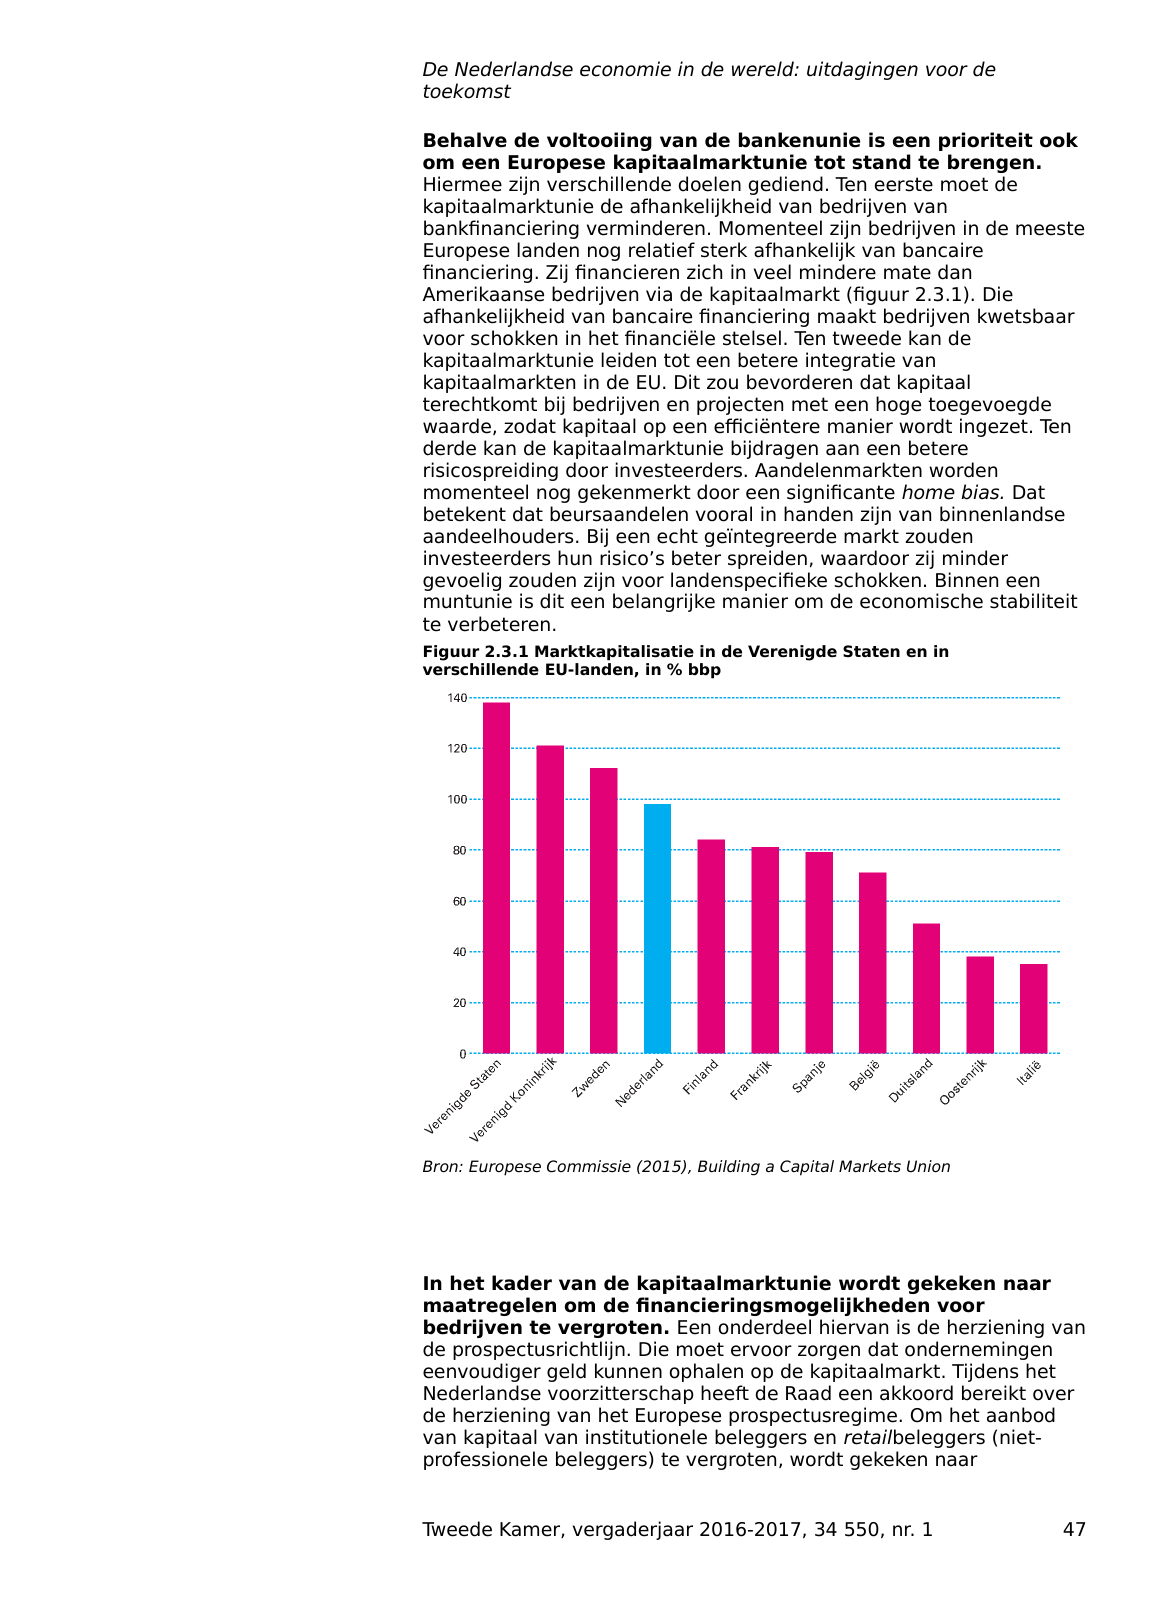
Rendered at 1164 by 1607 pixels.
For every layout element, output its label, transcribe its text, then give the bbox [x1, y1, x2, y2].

picture [422, 691, 1060, 1146]
text Bron: Europese Commissie (2015), Building a Capital Markets Union [422, 1158, 1060, 1176]
text In het kader van de kapitaalmarktunie wordt gekeken naar maatregelen om de financieringsmogelijkheden voor bedrijven te vergroten. Een onderdeel hiervan is de herziening van de prospectusrichtlijn. Die moet ervoor zorgen dat ondernemingen eenvoudiger geld kunnen ophalen op de kapitaalmarkt. Tijdens het Nederlandse voorzitterschap heeft de Raad een akkoord bereikt over de herziening van het Europese prospectusregime. Om het aanbod van kapitaal van institutionele beleggers en retailbeleggers (niet-professionele beleggers) te vergroten, wordt gekeken naar [422, 1273, 1087, 1471]
text Behalve de voltooiing van de bankenunie is een prioriteit ook om een Europese kapitaalmarktunie tot stand te brengen. Hiermee zijn verschillende doelen gediend. Ten eerste moet de kapitaalmarktunie de afhankelijkheid van bedrijven van bankfinanciering verminderen. Momenteel zijn bedrijven in de meeste Europese landen nog relatief sterk afhankelijk van bancaire financiering. Zij financieren zich in veel mindere mate dan Amerikaanse bedrijven via de kapitaalmarkt (figuur 2.3.1). Die afhankelijkheid van bancaire financiering maakt bedrijven kwetsbaar voor schokken in het financiële stelsel. Ten tweede kan de kapitaalmarktunie leiden tot een betere integratie van kapitaalmarkten in de EU. Dit zou bevorderen dat kapitaal terechtkomt bij bedrijven en projecten met een hoge toegevoegde waarde, zodat kapitaal op een efficiëntere manier wordt ingezet. Ten derde kan de kapitaalmarktunie bijdragen aan een betere risicospreiding door investeerders. Aandelenmarkten worden momenteel nog gekenmerkt door een significante home bias. Dat betekent dat beursaandelen vooral in handen zijn van binnenlandse aandeelhouders. Bij een echt geïntegreerde markt zouden investeerders hun risico’s beter spreiden, waardoor zij minder gevoelig zouden zijn voor landenspecifieke schokken. Binnen een muntunie is dit een belangrijke manier om de economische stabiliteit te verbeteren. [422, 130, 1087, 635]
text Figuur 2.3.1 Marktkapitalisatie in de Verenigde Staten en in verschillende EU-landen, in % bbp [422, 643, 1060, 679]
